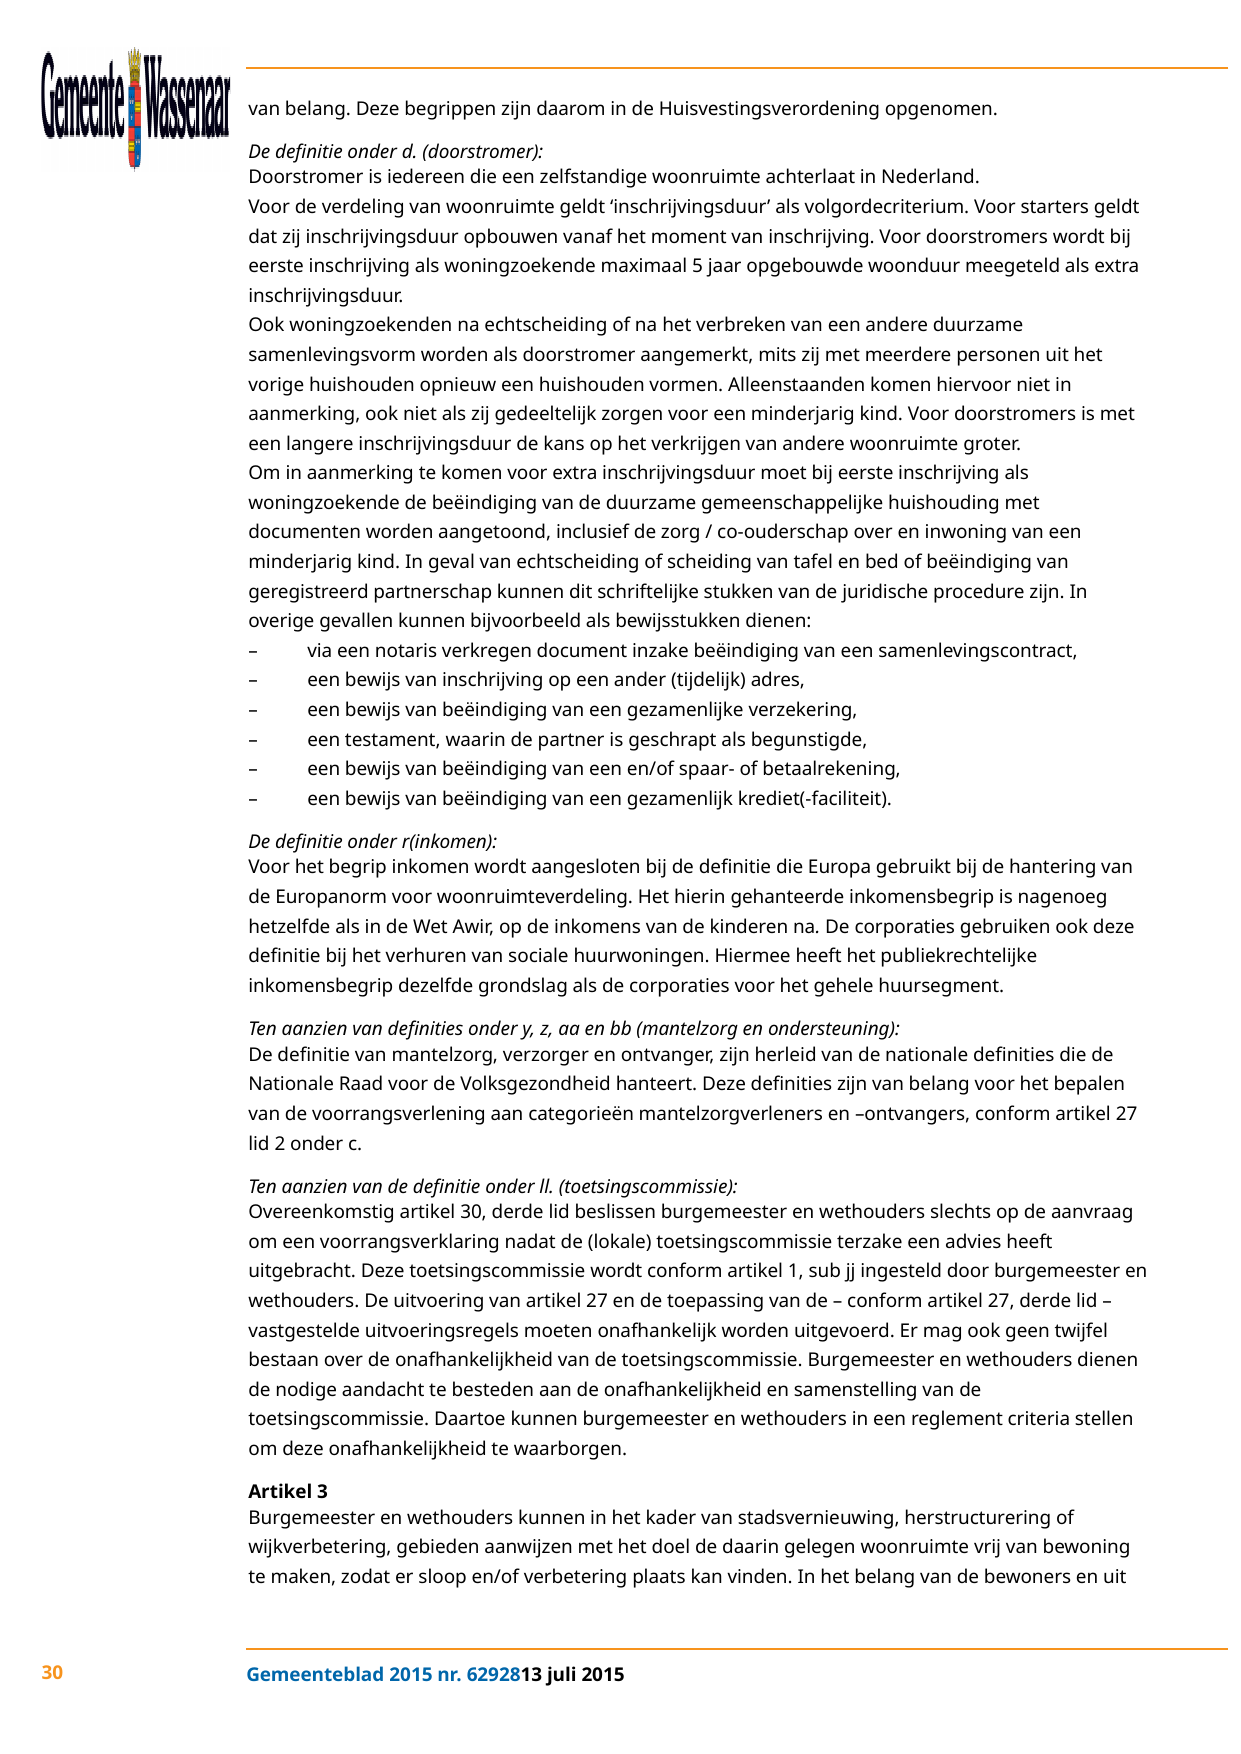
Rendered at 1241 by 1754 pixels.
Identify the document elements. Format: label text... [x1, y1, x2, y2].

text Voor de verdeling van woonruimte geldt ‘inschrijvingsduur’ als volgordecriterium. Voor starters geldt dat zij inschrijvingsduur opbouwen vanaf het moment van inschrijving. Voor doorstromers wordt bij eerste inschrijving als woningzoekende maximaal 5 jaar opgebouwde woonduur meegeteld als extra inschrijvingsduur. [248, 193, 1152, 308]
picture [41, 47, 231, 172]
list via een notaris verkregen document inzake beëindiging van een samenlevingscontract, [248, 637, 1152, 663]
list een testament, waarin de partner is geschrapt als begunstigde, [248, 726, 1152, 751]
text Artikel 3 [248, 1478, 1152, 1504]
text Overeenkomstig artikel 30, derde lid beslissen burgemeester en wethouders slechts op de aanvraag om een voorrangsverklaring nadat de (lokale) toetsingscommissie terzake een advies heeft uitgebracht. Deze toetsingscommissie wordt conform artikel 1, sub jj ingesteld door burgemeester en wethouders. De uitvoering van artikel 27 en de toepassing van de – conform artikel 27, derde lid – vastgestelde uitvoeringsregels moeten onafhankelijk worden uitgevoerd. Er mag ook geen twijfel bestaan over de onafhankelijkheid van de toetsingscommissie. Burgemeester en wethouders dienen de nodige aandacht te besteden aan de onafhankelijkheid en samenstelling van de toetsingscommissie. Daartoe kunnen burgemeester en wethouders in een reglement criteria stellen om deze onafhankelijkheid te waarborgen. [248, 1198, 1152, 1461]
list een bewijs van inschrijving op een ander (tijdelijk) adres, [248, 667, 1152, 692]
text Om in aanmerking te komen voor extra inschrijvingsduur moet bij eerste inschrijving als woningzoekende de beëindiging van de duurzame gemeenschappelijke huishouding met documenten worden aangetoond, inclusief de zorg / co-ouderschap over en inwoning van een minderjarig kind. In geval van echtscheiding of scheiding van tafel en bed of beëindiging van geregistreerd partnerschap kunnen dit schriftelijke stukken van de juridische procedure zijn. In overige gevallen kunnen bijvoorbeeld als bewijsstukken dienen: [248, 459, 1152, 633]
text De definitie onder d. (doorstromer): [248, 138, 1152, 164]
text Ten aanzien van definities onder y, z, aa en bb (mantelzorg en ondersteuning): [248, 1015, 1152, 1041]
list een bewijs van beëindiging van een gezamenlijk krediet(-faciliteit). [248, 785, 1152, 811]
text Ook woningzoekenden na echtscheiding of na het verbreken van een andere duurzame samenlevingsvorm worden als doorstromer aangemerkt, mits zij met meerdere personen uit het vorige huishouden opnieuw een huishouden vormen. Alleenstaanden komen hiervoor niet in aanmerking, ook niet als zij gedeeltelijk zorgen voor een minderjarig kind. Voor doorstromers is met een langere inschrijvingsduur de kans op het verkrijgen van andere woonruimte groter. [248, 312, 1152, 456]
text De definitie van mantelzorg, verzorger en ontvanger, zijn herleid van de nationale definities die de Nationale Raad voor de Volksgezondheid hanteert. Deze definities zijn van belang voor het bepalen van de voorrangsverlening aan categorieën mantelzorgverleners en –ontvangers, conform artikel 27 lid 2 onder c. [248, 1041, 1152, 1155]
text Voor het begrip inkomen wordt aangesloten bij de definitie die Europa gebruikt bij de hantering van de Europanorm voor woonruimteverdeling. Het hierin gehanteerde inkomensbegrip is nagenoeg hetzelfde als in de Wet Awir, op de inkomens van de kinderen na. De corporaties gebruiken ook deze definitie bij het verhuren van sociale huurwoningen. Hiermee heeft het publiekrechtelijke inkomensbegrip dezelfde grondslag als de corporaties voor het gehele huursegment. [248, 854, 1152, 998]
list een bewijs van beëindiging van een en/of spaar- of betaalrekening, [248, 755, 1152, 781]
text Burgemeester en wethouders kunnen in het kader van stadsvernieuwing, herstructurering of wijkverbetering, gebieden aanwijzen met het doel de daarin gelegen woonruimte vrij van bewoning te maken, zodat er sloop en/of verbetering plaats kan vinden. In het belang van de bewoners en uit [248, 1504, 1152, 1589]
text De definitie onder r(inkomen): [248, 828, 1152, 854]
text van belang. Deze begrippen zijn daarom in de Huisvestingsverordening opgenomen. [248, 95, 1152, 121]
list een bewijs van beëindiging van een gezamenlijke verzekering, [248, 696, 1152, 722]
text Doorstromer is iedereen die een zelfstandige woonruimte achterlaat in Nederland. [248, 164, 1152, 189]
text Ten aanzien van de definitie onder ll. (toetsingscommissie): [248, 1173, 1152, 1198]
